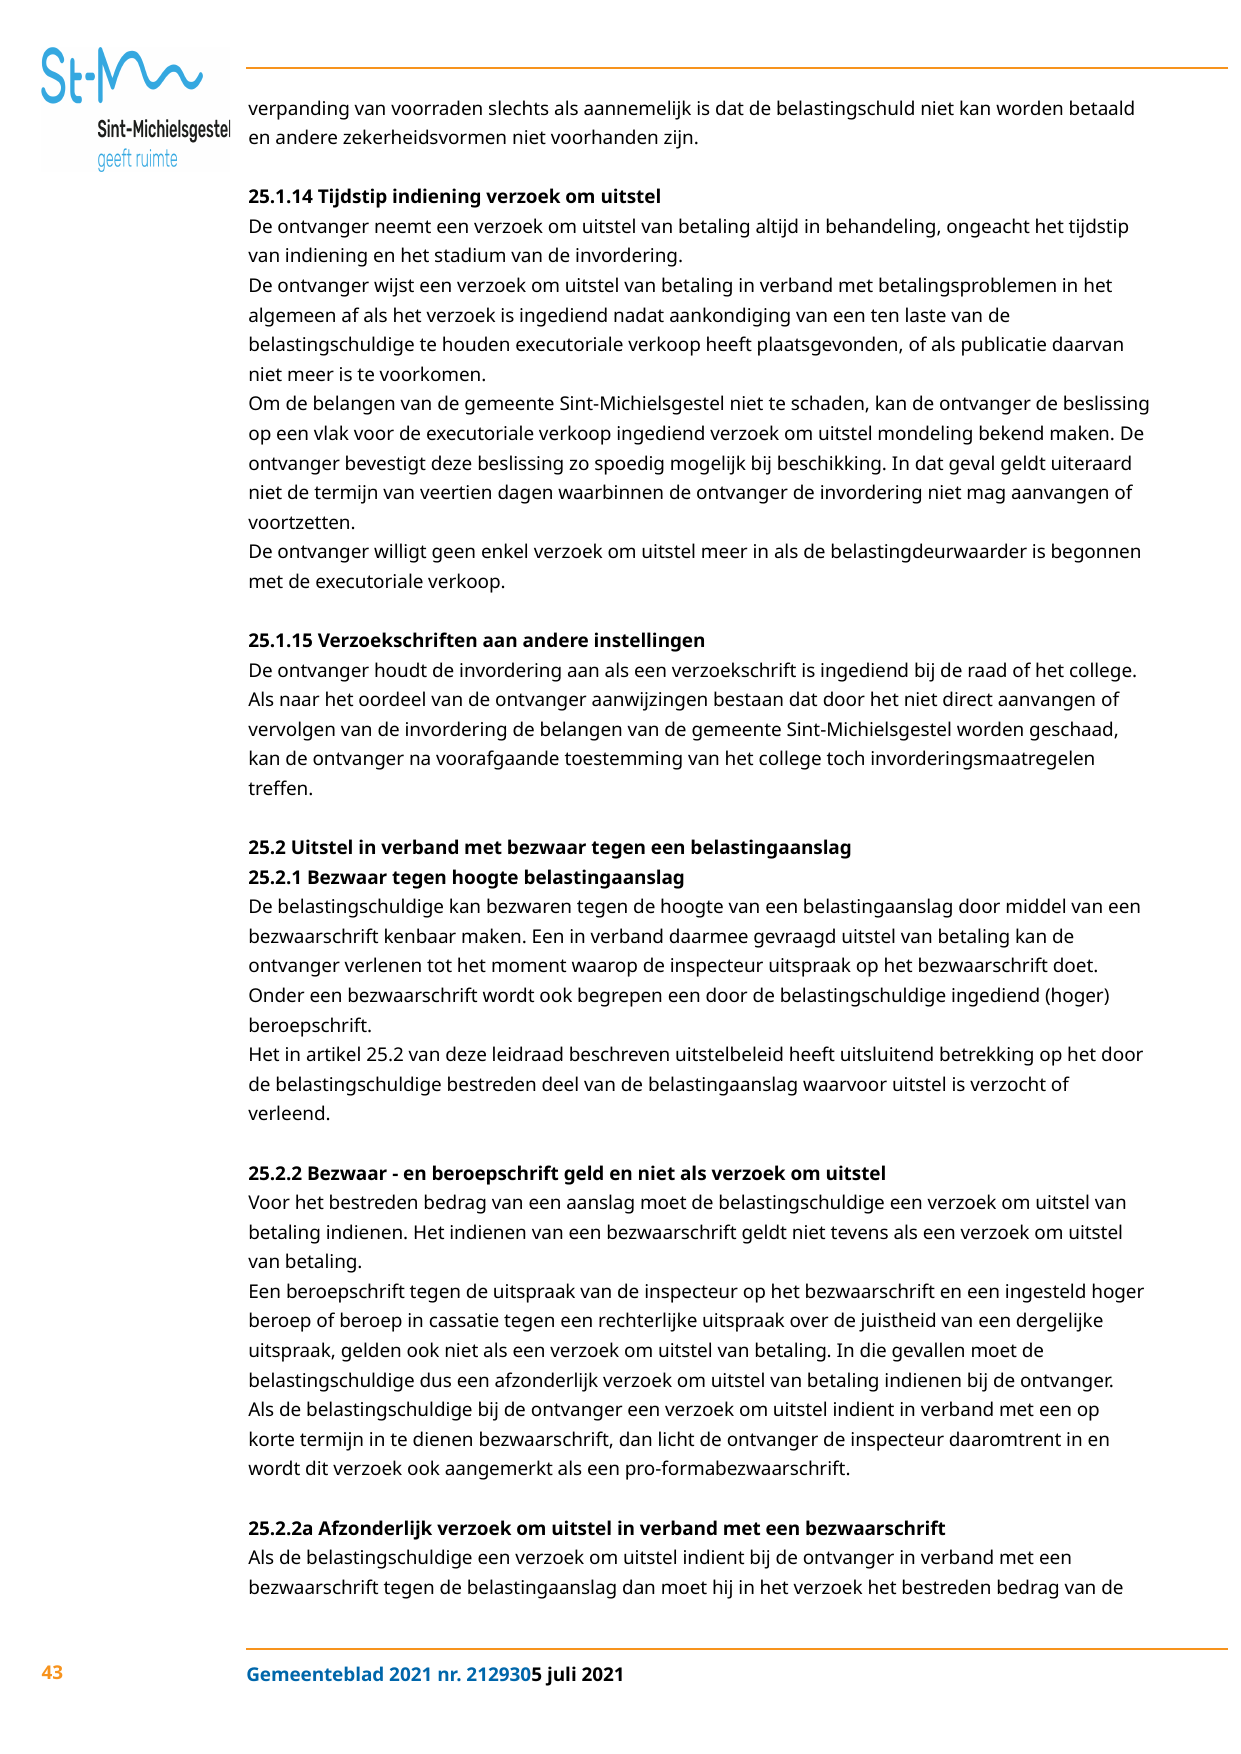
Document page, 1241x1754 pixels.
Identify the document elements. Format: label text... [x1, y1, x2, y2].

text Als de belastingschuldige een verzoek om uitstel indient bij de ontvanger in verband met een bezwaarschrift tegen de belastingaanslag dan moet hij in het verzoek het bestreden bedrag van de [248, 1544, 1152, 1600]
text verpanding van voorraden slechts als aannemelijk is dat de belastingschuld niet kan worden betaald en andere zekerheidsvormen niet voorhanden zijn. [248, 95, 1152, 150]
text 25.2.2a Afzonderlijk verzoek om uitstel in verband met een bezwaarschrift [248, 1515, 1152, 1541]
text Als naar het oordeel van de ontvanger aanwijzingen bestaan dat door het niet direct aanvangen of vervolgen van de invordering de belangen van de gemeente Sint-Michielsgestel worden geschaad, kan de ontvanger na voorafgaande toestemming van het college toch invorderingsmaatregelen treffen. [248, 686, 1152, 801]
text De ontvanger houdt de invordering aan als een verzoekschrift is ingediend bij de raad of het college. [248, 657, 1152, 683]
text 25.2.2 Bezwaar - en beroepschrift geld en niet als verzoek om uitstel [248, 1160, 1152, 1186]
text Een beroepschrift tegen de uitspraak van de inspecteur op het bezwaarschrift en een ingesteld hoger beroep of beroep in cassatie tegen een rechterlijke uitspraak over de juistheid van een dergelijke uitspraak, gelden ook niet als een verzoek om uitstel van betaling. In die gevallen moet de belastingschuldige dus een afzonderlijk verzoek om uitstel van betaling indienen bij de ontvanger. [248, 1278, 1152, 1393]
text De ontvanger neemt een verzoek om uitstel van betaling altijd in behandeling, ongeacht het tijdstip van indiening en het stadium van de invordering. [248, 213, 1152, 268]
text Voor het bestreden bedrag van een aanslag moet de belastingschuldige een verzoek om uitstel van betaling indienen. Het indienen van een bezwaarschrift geldt niet tevens als een verzoek om uitstel van betaling. [248, 1189, 1152, 1274]
text De belastingschuldige kan bezwaren tegen de hoogte van een belastingaanslag door middel van een bezwaarschrift kenbaar maken. Een in verband daarmee gevraagd uitstel van betaling kan de ontvanger verlenen tot het moment waarop de inspecteur uitspraak op het bezwaarschrift doet. Onder een bezwaarschrift wordt ook begrepen een door de belastingschuldige ingediend (hoger) beroepschrift. [248, 893, 1152, 1038]
text 25.2.1 Bezwaar tegen hoogte belastingaanslag [248, 864, 1152, 890]
text 25.1.14 Tijdstip indiening verzoek om uitstel [248, 183, 1152, 209]
text De ontvanger wijst een verzoek om uitstel van betaling in verband met betalingsproblemen in het algemeen af als het verzoek is ingediend nadat aankondiging van een ten laste van de belastingschuldige te houden executoriale verkoop heeft plaatsgevonden, of als publicatie daarvan niet meer is te voorkomen. [248, 272, 1152, 387]
text Als de belastingschuldige bij de ontvanger een verzoek om uitstel indient in verband met een op korte termijn in te dienen bezwaarschrift, dan licht de ontvanger de inspecteur daaromtrent in en wordt dit verzoek ook aangemerkt als een pro-formabezwaarschrift. [248, 1396, 1152, 1481]
text Om de belangen van de gemeente Sint-Michielsgestel niet te schaden, kan de ontvanger de beslissing op een vlak voor de executoriale verkoop ingediend verzoek om uitstel mondeling bekend maken. De ontvanger bevestigt deze beslissing zo spoedig mogelijk bij beschikking. In dat geval geldt uiteraard niet de termijn van veertien dagen waarbinnen de ontvanger de invordering niet mag aanvangen of voortzetten. [248, 391, 1152, 535]
picture [41, 47, 231, 172]
text 25.1.15 Verzoekschriften aan andere instellingen [248, 627, 1152, 653]
text De ontvanger willigt geen enkel verzoek om uitstel meer in als de belastingdeurwaarder is begonnen met de executoriale verkoop. [248, 538, 1152, 594]
text 25.2 Uitstel in verband met bezwaar tegen een belastingaanslag [248, 834, 1152, 860]
text Het in artikel 25.2 van deze leidraad beschreven uitstelbeleid heeft uitsluitend betrekking op het door de belastingschuldige bestreden deel van de belastingaanslag waarvoor uitstel is verzocht of verleend. [248, 1041, 1152, 1126]
